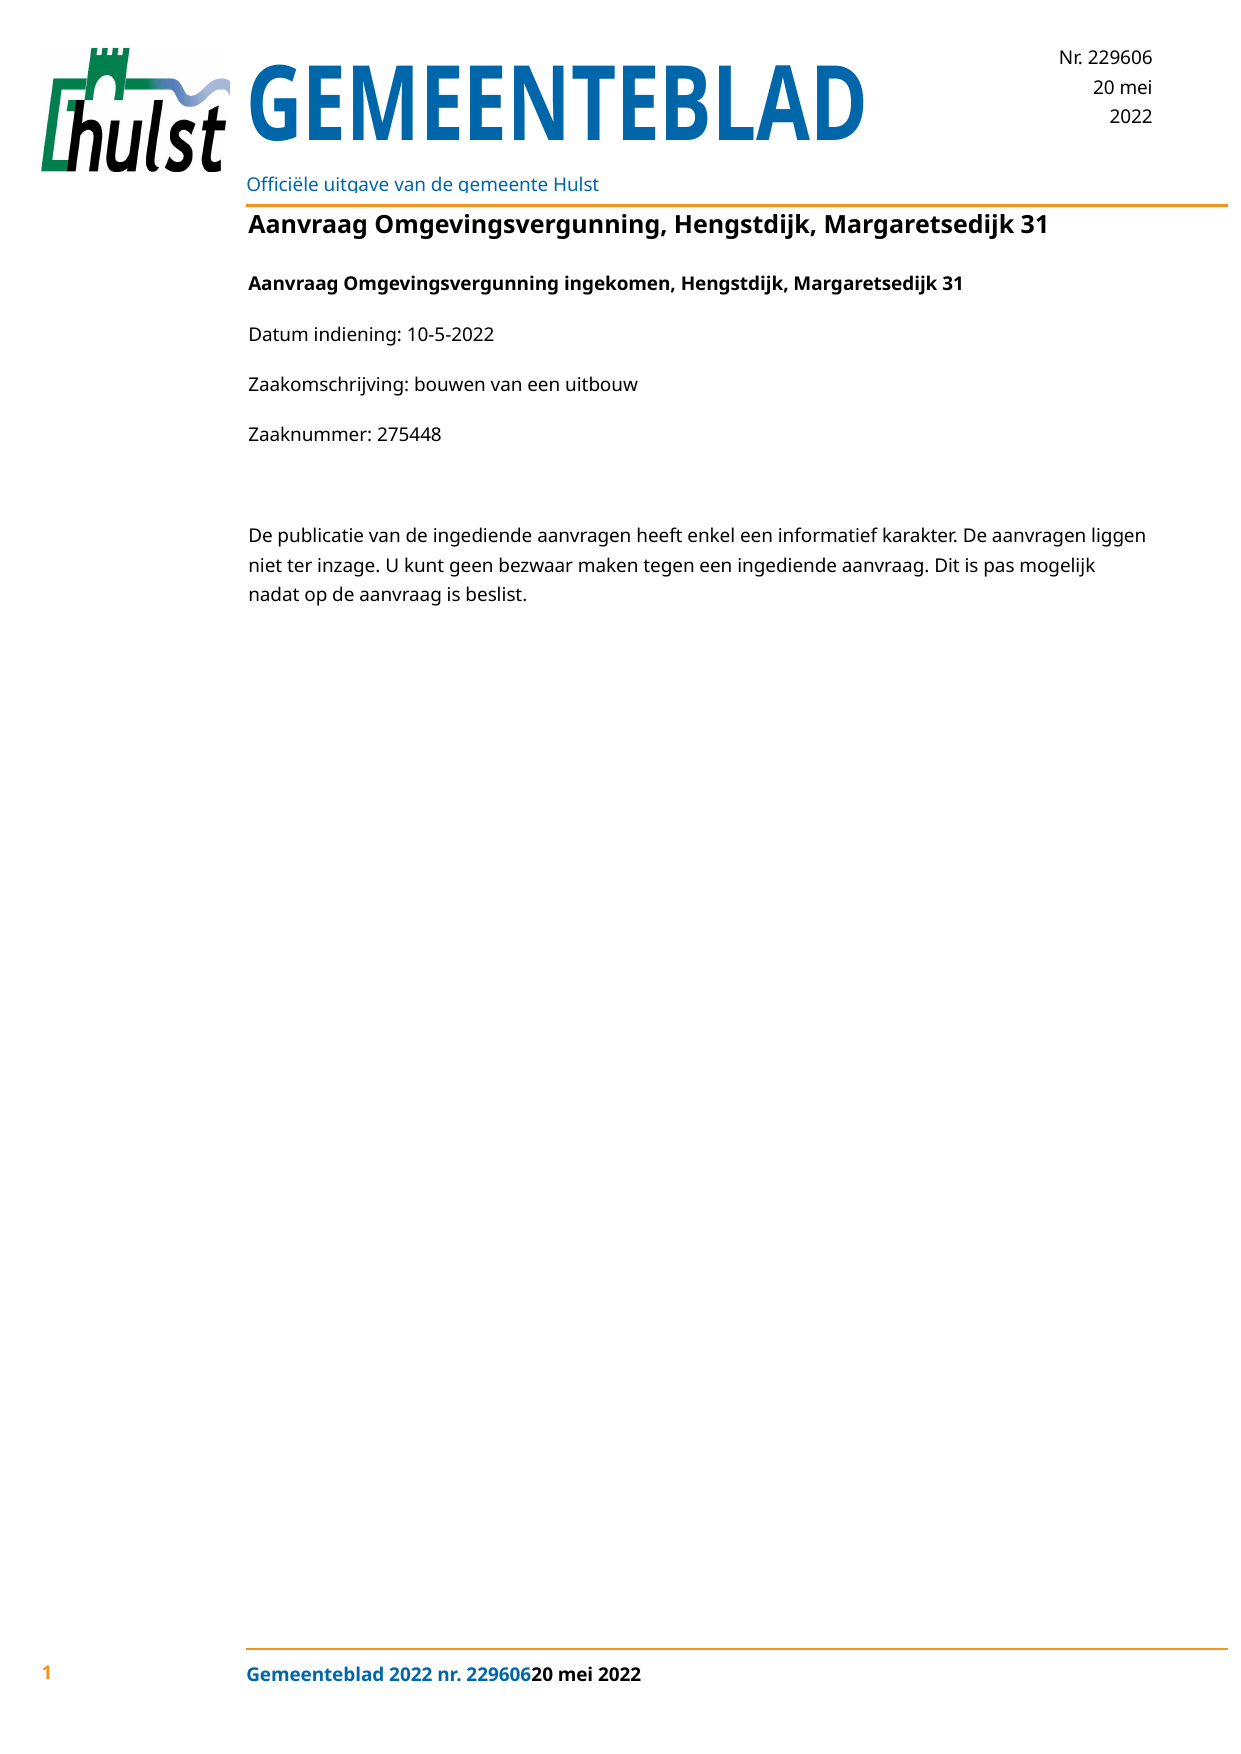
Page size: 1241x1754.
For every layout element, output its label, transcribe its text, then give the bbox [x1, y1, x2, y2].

text Zaaknummer: 275448 [248, 422, 1152, 447]
text Aanvraag Omgevingsvergunning, Hengstdijk, Margaretsedijk 31 [248, 207, 1152, 241]
text Zaakomschrijving: bouwen van een uitbouw [248, 371, 1152, 397]
text Datum indiening: 10-5-2022 [248, 321, 1152, 346]
picture [41, 47, 231, 172]
text De publicatie van de ingediende aanvragen heeft enkel een informatief karakter. De aanvragen liggen niet ter inzage. U kunt geen bezwaar maken tegen een ingediende aanvraag. Dit is pas mogelijk nadat op de aanvraag is beslist. [248, 522, 1152, 607]
text Aanvraag Omgevingsvergunning ingekomen, Hengstdijk, Margaretsedijk 31 [248, 270, 1152, 296]
